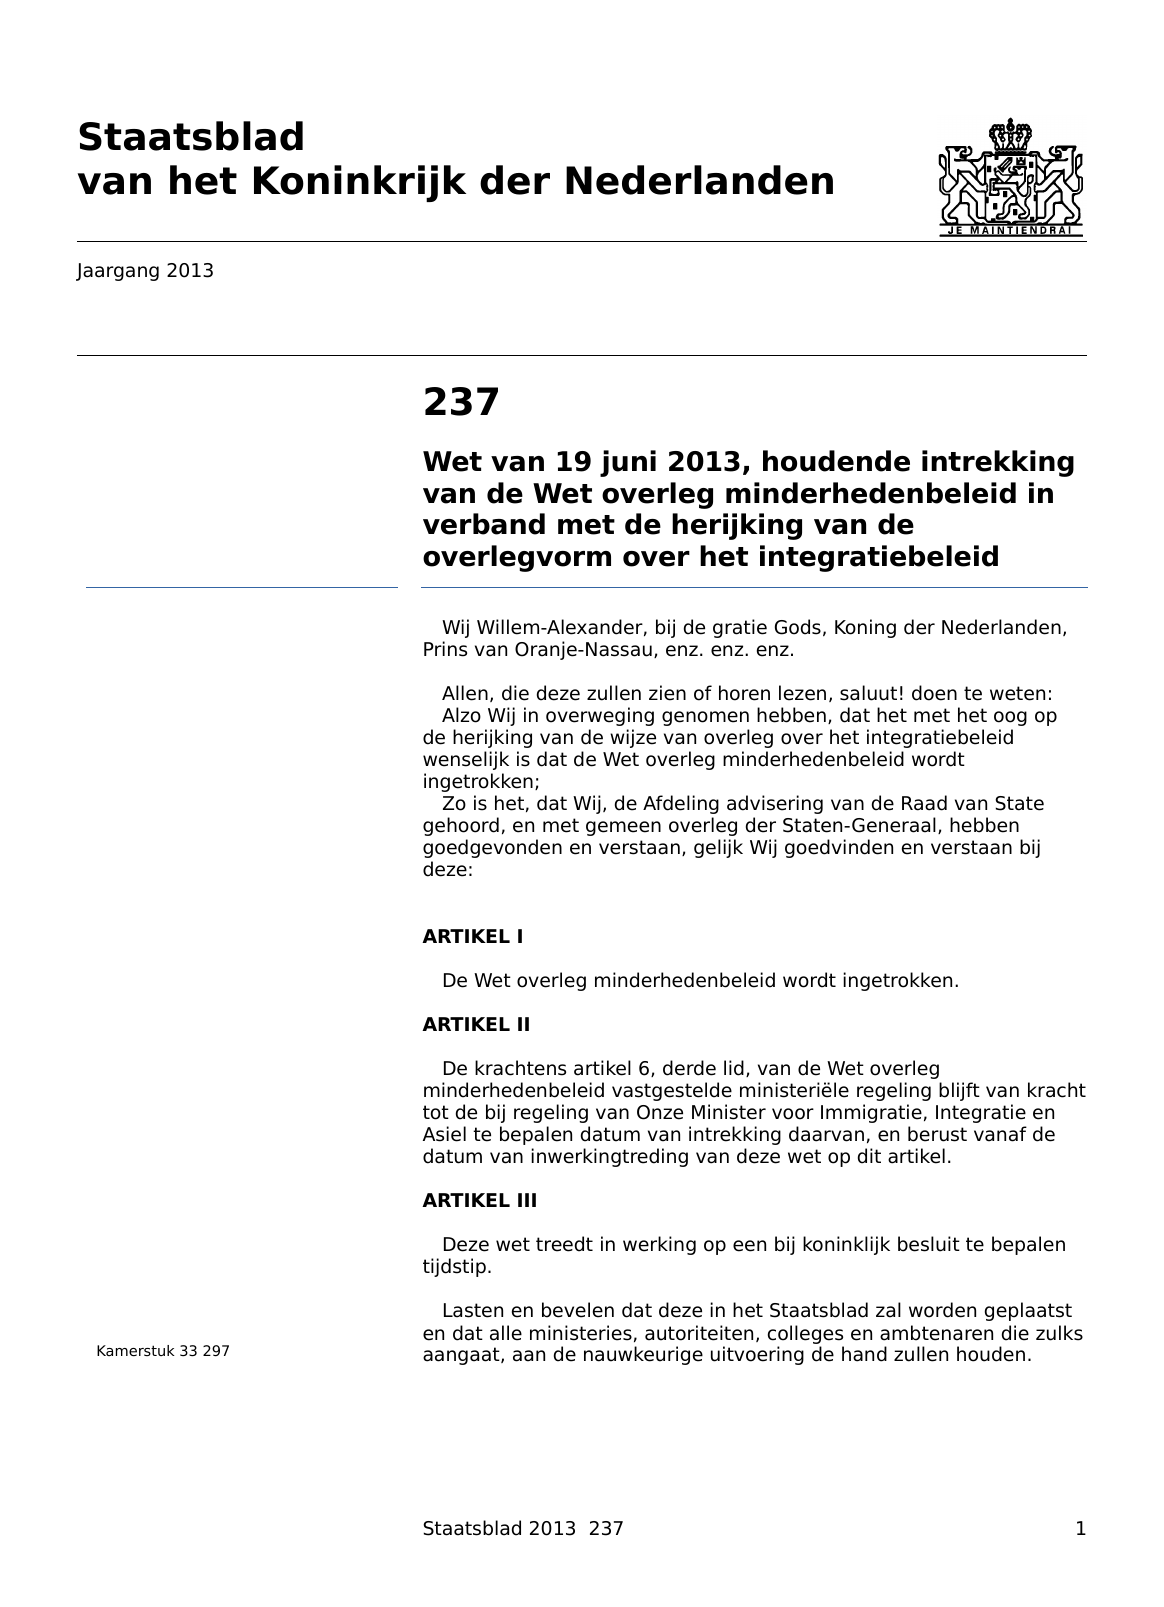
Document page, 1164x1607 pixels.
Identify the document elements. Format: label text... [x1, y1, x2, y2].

text Allen, die deze zullen zien of horen lezen, saluut! doen te weten: [422, 683, 1087, 705]
text Wij Willem-Alexander, bij de gratie Gods, Koning der Nederlanden, Prins van Oranje-Nassau, enz. enz. enz. [422, 617, 1087, 661]
subtitle ARTIKEL III [422, 1190, 1087, 1212]
subtitle ARTIKEL I [422, 926, 1087, 947]
subtitle ARTIKEL II [422, 1014, 1087, 1036]
table_header Staatsblad van het Koninkrijk der Nederlanden [77, 100, 886, 241]
text Alzo Wij in overweging genomen hebben, dat het met het oog op de herijking van de wijze van overleg over het integratiebeleid wenselijk is dat de Wet overleg minderhedenbeleid wordt ingetrokken; [422, 705, 1087, 793]
text De Wet overleg minderhedenbeleid wordt ingetrokken. [422, 970, 1087, 992]
text Lasten en bevelen dat deze in het Staatsblad zal worden geplaatst en dat alle ministeries, autoriteiten, colleges en ambtenaren die zulks aangaat, aan de nauwkeurige uitvoering de hand zullen houden. [422, 1300, 1087, 1366]
text De krachtens artikel 6, derde lid, van de Wet overleg minderhedenbeleid vastgestelde ministeriële regeling blijft van kracht tot de bij regeling van Onze Minister voor Immigratie, Integratie en Asiel te bepalen datum van intrekking daarvan, en berust vanaf de datum van inwerkingtreding van deze wet op dit artikel. [422, 1058, 1087, 1168]
subtitle 237 [422, 381, 1087, 424]
text Deze wet treedt in werking op een bij koninklijk besluit te bepalen tijdstip. [422, 1234, 1087, 1278]
text Kamerstuk 33 297 [77, 1343, 396, 1360]
picture [936, 115, 1087, 240]
table_header [886, 100, 1087, 241]
text Wet van 19 juni 2013, houdende intrekking van de Wet overleg minderhedenbeleid in verband met de herijking van de overlegvorm over het integratiebeleid [422, 447, 1087, 573]
text Zo is het, dat Wij, de Afdeling advisering van de Raad van State gehoord, en met gemeen overleg der Staten-Generaal, hebben goedgevonden en verstaan, gelijk Wij goedvinden en verstaan bij deze: [422, 793, 1087, 881]
table_cell Jaargang 2013 [77, 242, 1087, 355]
